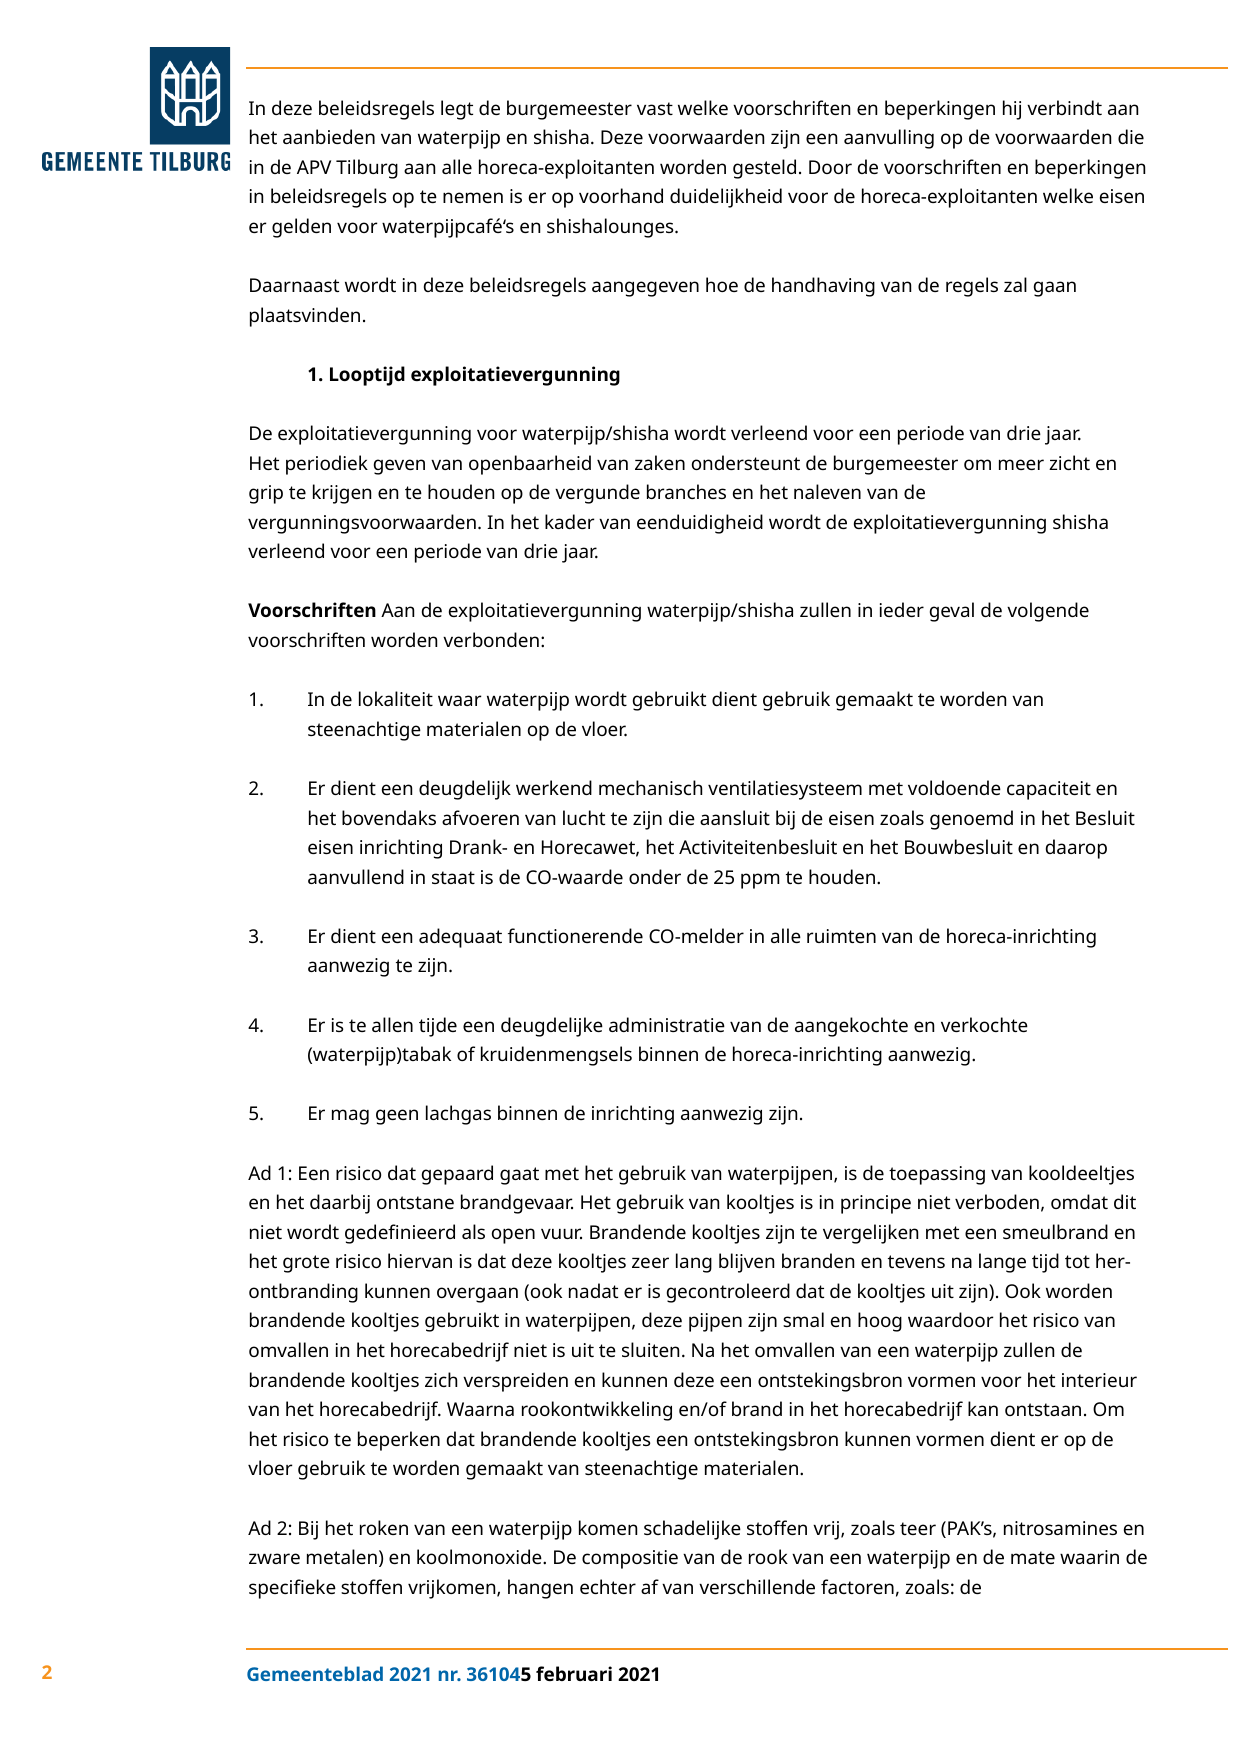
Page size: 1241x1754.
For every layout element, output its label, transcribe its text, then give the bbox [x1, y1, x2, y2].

text Ad 1: Een risico dat gepaard gaat met het gebruik van waterpijpen, is de toepassing van kooldeeltjes en het daarbij ontstane brandgevaar. Het gebruik van kooltjes is in principe niet verboden, omdat dit niet wordt gedefinieerd als open vuur. Brandende kooltjes zijn te vergelijken met een smeulbrand en het grote risico hiervan is dat deze kooltjes zeer lang blijven branden en tevens na lange tijd tot her-ontbranding kunnen overgaan (ook nadat er is gecontroleerd dat de kooltjes uit zijn). Ook worden brandende kooltjes gebruikt in waterpijpen, deze pijpen zijn smal en hoog waardoor het risico van omvallen in het horecabedrijf niet is uit te sluiten. Na het omvallen van een waterpijp zullen de brandende kooltjes zich verspreiden en kunnen deze een ontstekingsbron vormen voor het interieur van het horecabedrijf. Waarna rookontwikkeling en/of brand in het horecabedrijf kan ontstaan. Om het risico te beperken dat brandende kooltjes een ontstekingsbron kunnen vormen dient er op de vloer gebruik te worden gemaakt van steenachtige materialen. [248, 1160, 1152, 1481]
text De exploitatievergunning voor waterpijp/shisha wordt verleend voor een periode van drie jaar. [248, 420, 1152, 446]
text Het periodiek geven van openbaarheid van zaken ondersteunt de burgemeester om meer zicht en grip te krijgen en te houden op de vergunde branches en het naleven van de vergunningsvoorwaarden. In het kader van eenduidigheid wordt de exploitatievergunning shisha verleend voor een periode van drie jaar. [248, 450, 1152, 564]
list Er mag geen lachgas binnen de inrichting aanwezig zijn. [248, 1101, 1152, 1126]
list Er is te allen tijde een deugdelijke administratie van de aangekochte en verkochte (waterpijp)tabak of kruidenmengsels binnen de horeca-inrichting aanwezig. [248, 1012, 1152, 1067]
list In de lokaliteit waar waterpijp wordt gebruikt dient gebruik gemaakt te worden van steenachtige materialen op de vloer. [248, 686, 1152, 742]
text Voorschriften Aan de exploitatievergunning waterpijp/shisha zullen in ieder geval de volgende voorschriften worden verbonden: [248, 598, 1152, 653]
text Ad 2: Bij het roken van een waterpijp komen schadelijke stoffen vrij, zoals teer (PAK’s, nitrosamines en zware metalen) en koolmonoxide. De compositie van de rook van een waterpijp en de mate waarin de specifieke stoffen vrijkomen, hangen echter af van verschillende factoren, zoals: de [248, 1515, 1152, 1600]
list 1. Looptijd exploitatievergunning [248, 361, 1152, 387]
text Daarnaast wordt in deze beleidsregels aangegeven hoe de handhaving van de regels zal gaan plaatsvinden. [248, 272, 1152, 328]
picture [41, 47, 231, 172]
list Er dient een adequaat functionerende CO-melder in alle ruimten van de horeca-inrichting aanwezig te zijn. [248, 923, 1152, 978]
text In deze beleidsregels legt de burgemeester vast welke voorschriften en beperkingen hij verbindt aan het aanbieden van waterpijp en shisha. Deze voorwaarden zijn een aanvulling op de voorwaarden die in de APV Tilburg aan alle horeca-exploitanten worden gesteld. Door de voorschriften en beperkingen in beleidsregels op te nemen is er op voorhand duidelijkheid voor de horeca-exploitanten welke eisen er gelden voor waterpijpcafé‘s en shishalounges. [248, 95, 1152, 239]
list Er dient een deugdelijk werkend mechanisch ventilatiesysteem met voldoende capaciteit en het bovendaks afvoeren van lucht te zijn die aansluit bij de eisen zoals genoemd in het Besluit eisen inrichting Drank- en Horecawet, het Activiteitenbesluit en het Bouwbesluit en daarop aanvullend in staat is de CO-waarde onder de 25 ppm te houden. [248, 775, 1152, 890]
